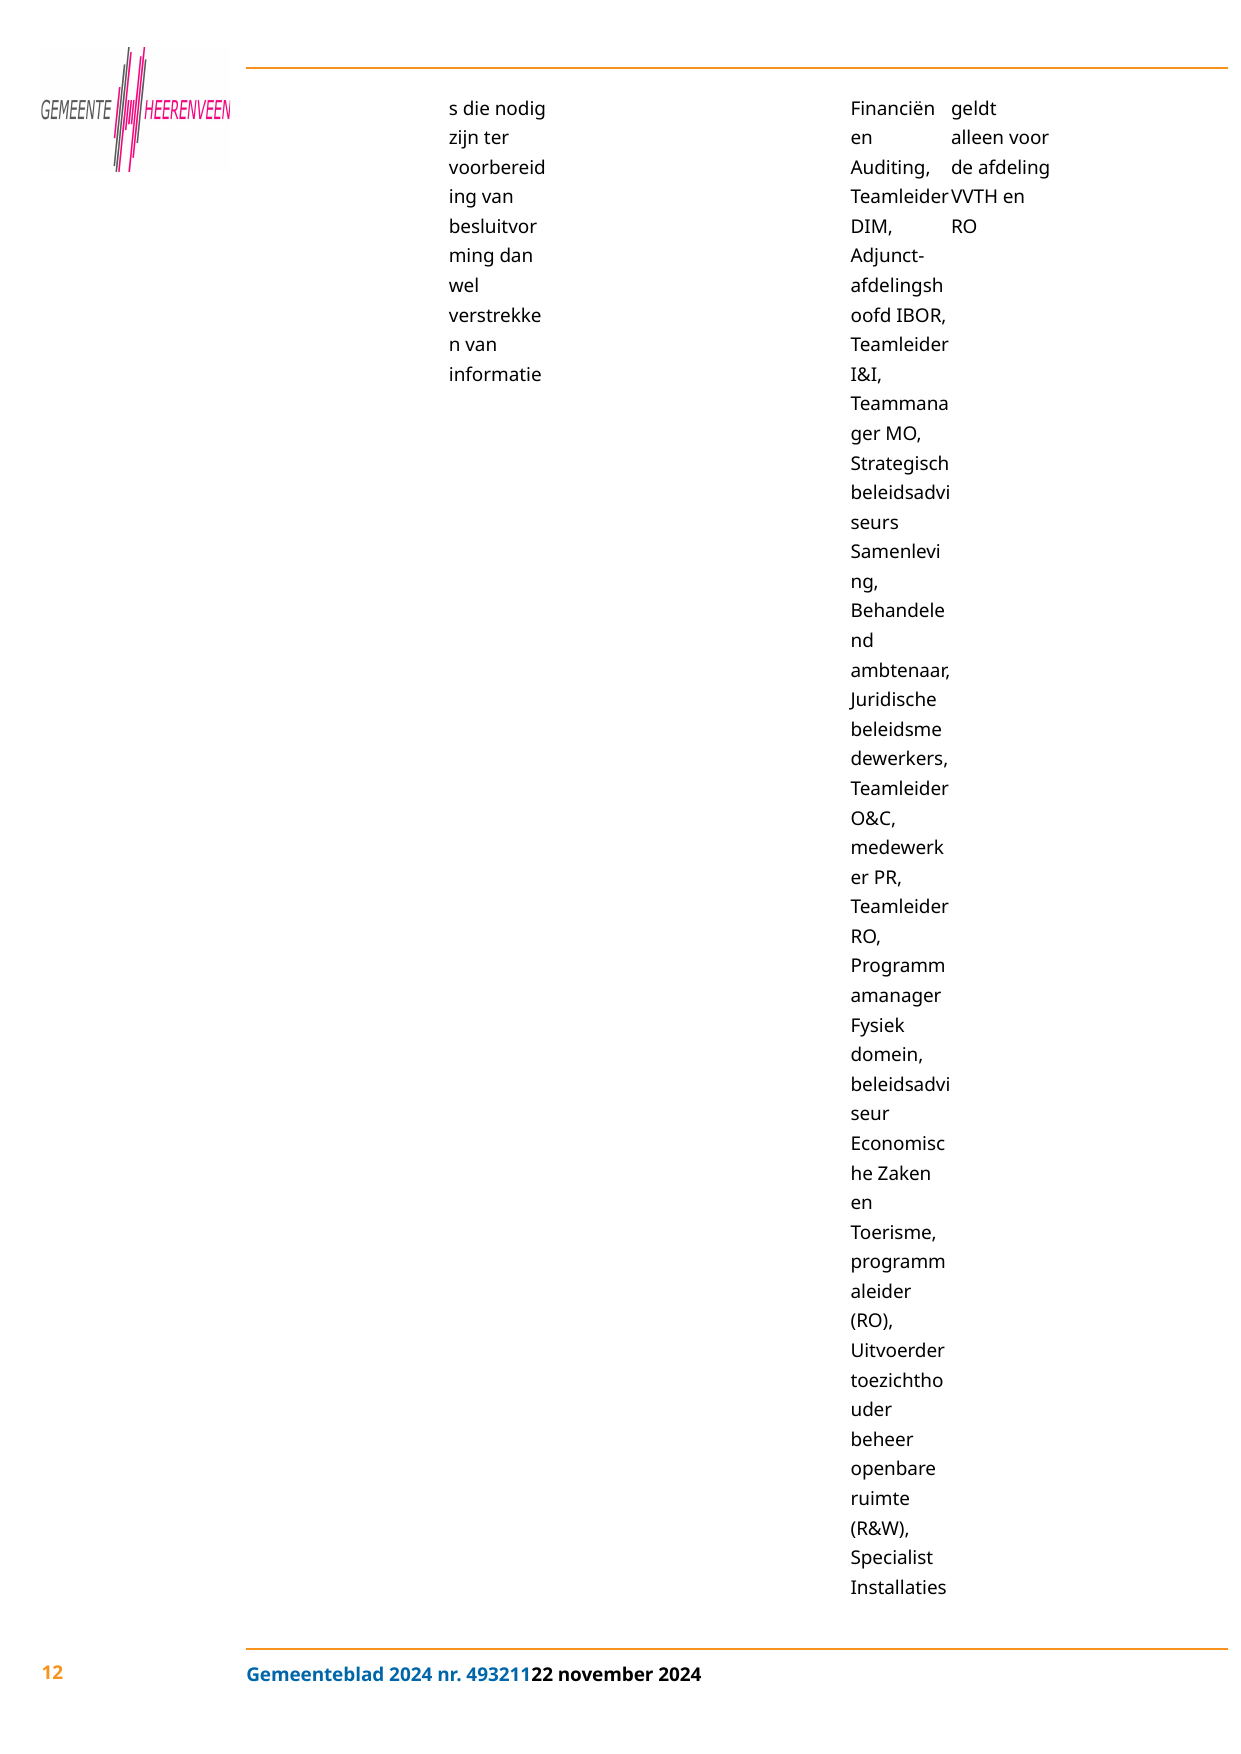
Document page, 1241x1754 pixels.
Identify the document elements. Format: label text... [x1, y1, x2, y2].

table_cell [549, 95, 649, 1600]
table_cell geldt alleen voor de afdeling VVTH en RO [951, 95, 1051, 1600]
picture [41, 47, 231, 172]
table_cell [1051, 95, 1152, 1600]
table_cell [248, 95, 348, 1600]
table_cell [348, 95, 449, 1600]
table_cell [750, 95, 850, 1600]
table_cell Financiën en Auditing, Teamleider DIM, Adjunct-afdelingshoofd IBOR, Teamleider I&I, Teammanager MO, Strategisch beleidsadviseurs Samenleving, Behandelend ambtenaar, Juridische beleidsmedewerkers, Teamleider O&C, medewerker PR, Teamleider RO, Programmamanager Fysiek domein, beleidsadviseur Economische Zaken en Toerisme, programmaleider (RO), Uitvoerder toezichthouder beheer openbare ruimte (R&W), Specialist Installaties [850, 95, 951, 1600]
table_cell [650, 95, 750, 1600]
table_cell s die nodig zijn ter voorbereiding van besluitvorming dan wel verstrekken van informatie [449, 95, 549, 1600]
